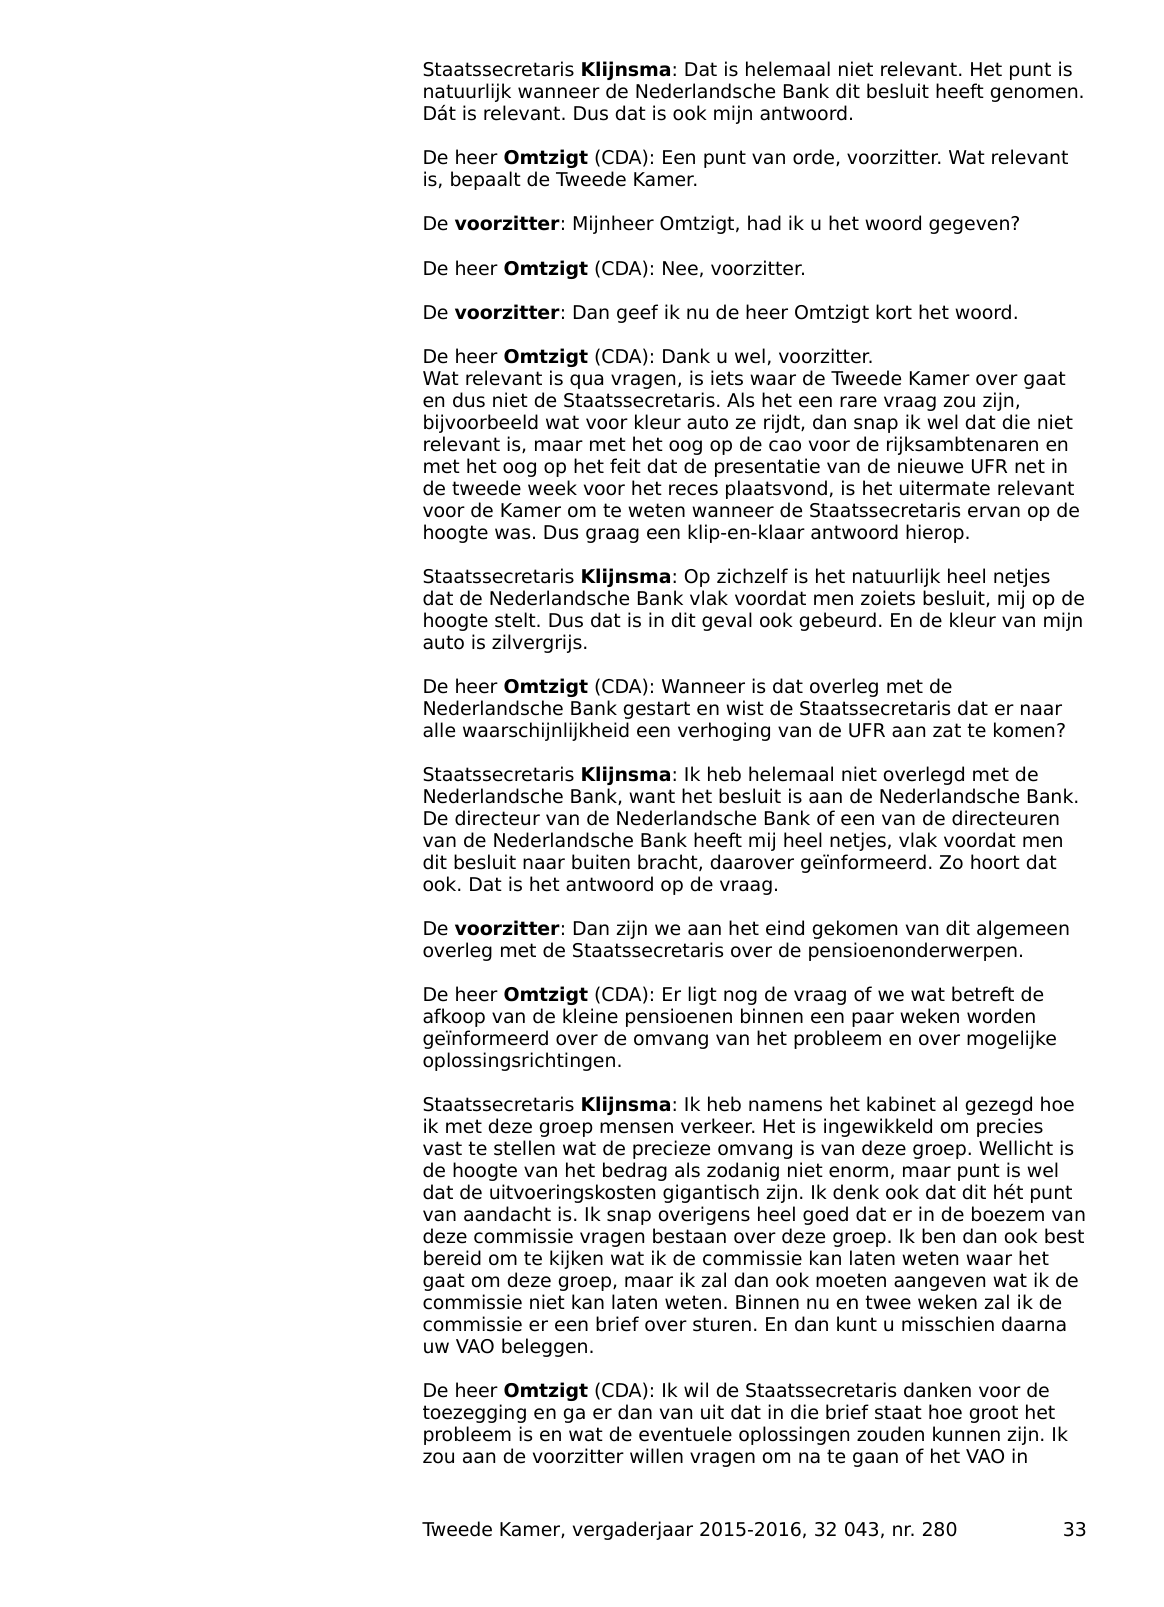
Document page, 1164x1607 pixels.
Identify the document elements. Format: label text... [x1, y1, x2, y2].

text De voorzitter: Mijnheer Omtzigt, had ik u het woord gegeven? [422, 213, 1087, 235]
text De heer Omtzigt (CDA): Wanneer is dat overleg met de Nederlandsche Bank gestart en wist de Staatssecretaris dat er naar alle waarschijnlijkheid een verhoging van de UFR aan zat te komen? [422, 676, 1087, 742]
text De heer Omtzigt (CDA): Nee, voorzitter. [422, 257, 1087, 279]
text Staatssecretaris Klijnsma: Ik heb helemaal niet overlegd met de Nederlandsche Bank, want het besluit is aan de Nederlandsche Bank. De directeur van de Nederlandsche Bank of een van de directeuren van de Nederlandsche Bank heeft mij heel netjes, vlak voordat men dit besluit naar buiten bracht, daarover geïnformeerd. Zo hoort dat ook. Dat is het antwoord op de vraag. [422, 764, 1087, 896]
text De heer Omtzigt (CDA): Ik wil de Staatssecretaris danken voor de toezegging en ga er dan van uit dat in die brief staat hoe groot het probleem is en wat de eventuele oplossingen zouden kunnen zijn. Ik zou aan de voorzitter willen vragen om na te gaan of het VAO in [422, 1380, 1087, 1468]
text De heer Omtzigt (CDA): Een punt van orde, voorzitter. Wat relevant is, bepaalt de Tweede Kamer. [422, 147, 1087, 191]
text Staatssecretaris Klijnsma: Op zichzelf is het natuurlijk heel netjes dat de Nederlandsche Bank vlak voordat men zoiets besluit, mij op de hoogte stelt. Dus dat is in dit geval ook gebeurd. En de kleur van mijn auto is zilvergrijs. [422, 566, 1087, 654]
text De heer Omtzigt (CDA): Dank u wel, voorzitter. [422, 346, 1087, 368]
text De heer Omtzigt (CDA): Er ligt nog de vraag of we wat betreft de afkoop van de kleine pensioenen binnen een paar weken worden geïnformeerd over de omvang van het probleem en over mogelijke oplossingsrichtingen. [422, 984, 1087, 1072]
text Staatssecretaris Klijnsma: Ik heb namens het kabinet al gezegd hoe ik met deze groep mensen verkeer. Het is ingewikkeld om precies vast te stellen wat de precieze omvang is van deze groep. Wellicht is de hoogte van het bedrag als zodanig niet enorm, maar punt is wel dat de uitvoeringskosten gigantisch zijn. Ik denk ook dat dit hét punt van aandacht is. Ik snap overigens heel goed dat er in de boezem van deze commissie vragen bestaan over deze groep. Ik ben dan ook best bereid om te kijken wat ik de commissie kan laten weten waar het gaat om deze groep, maar ik zal dan ook moeten aangeven wat ik de commissie niet kan laten weten. Binnen nu en twee weken zal ik de commissie er een brief over sturen. En dan kunt u misschien daarna uw VAO beleggen. [422, 1094, 1087, 1358]
text De voorzitter: Dan geef ik nu de heer Omtzigt kort het woord. [422, 302, 1087, 324]
text Wat relevant is qua vragen, is iets waar de Tweede Kamer over gaat en dus niet de Staatssecretaris. Als het een rare vraag zou zijn, bijvoorbeeld wat voor kleur auto ze rijdt, dan snap ik wel dat die niet relevant is, maar met het oog op de cao voor de rijksambtenaren en met het oog op het feit dat de presentatie van de nieuwe UFR net in de tweede week voor het reces plaatsvond, is het uitermate relevant voor de Kamer om te weten wanneer de Staatssecretaris ervan op de hoogte was. Dus graag een klip-en-klaar antwoord hierop. [422, 368, 1087, 544]
text De voorzitter: Dan zijn we aan het eind gekomen van dit algemeen overleg met de Staatssecretaris over de pensioenonderwerpen. [422, 918, 1087, 962]
text Staatssecretaris Klijnsma: Dat is helemaal niet relevant. Het punt is natuurlijk wanneer de Nederlandsche Bank dit besluit heeft genomen. Dát is relevant. Dus dat is ook mijn antwoord. [422, 59, 1087, 125]
